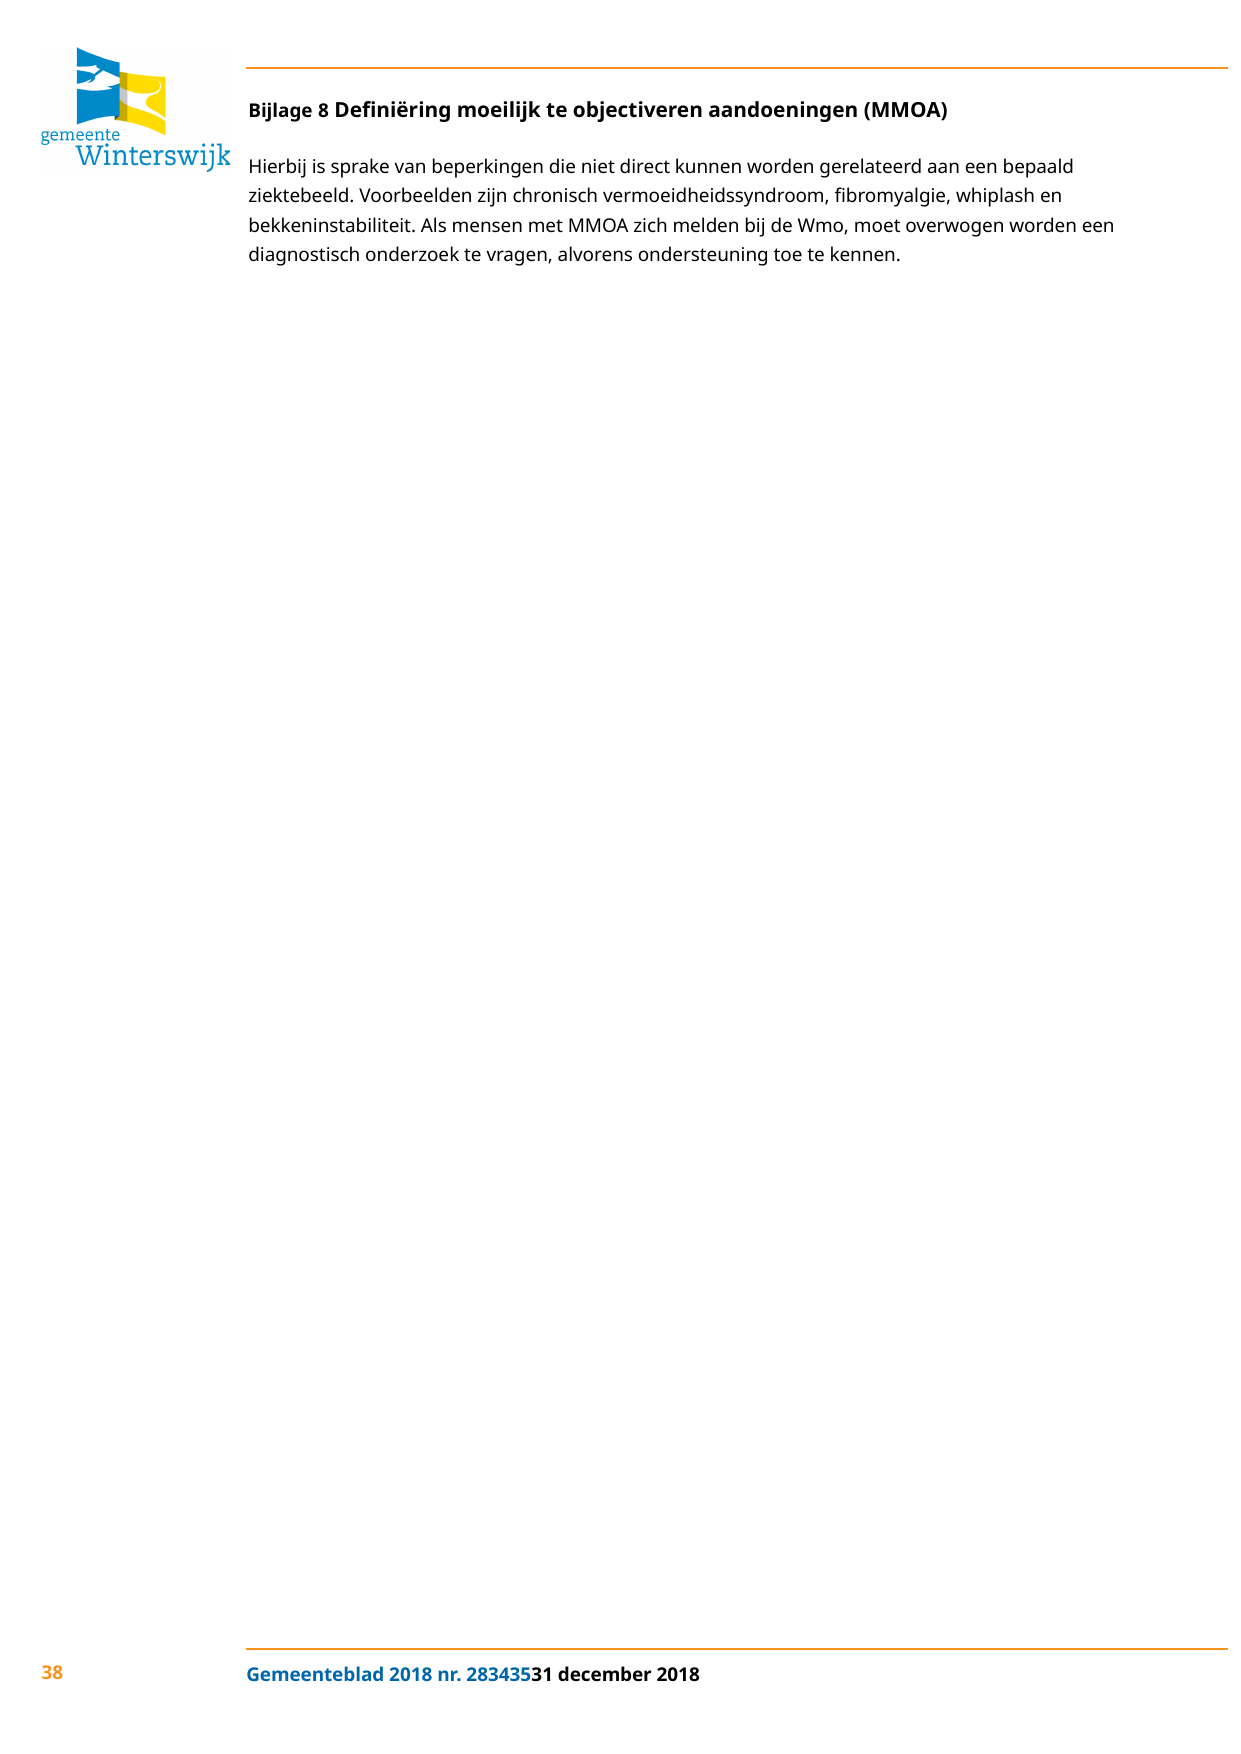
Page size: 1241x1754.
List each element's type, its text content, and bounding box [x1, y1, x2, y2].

picture [225, 153, 231, 162]
text Hierbij is sprake van beperkingen die niet direct kunnen worden gerelateerd aan een bepaald ziektebeeld. Voorbeelden zijn chronisch vermoeidheidssyndroom, fibromyalgie, whiplash en bekkeninstabiliteit. Als mensen met MMOA zich melden bij de Wmo, moet overwogen worden een diagnostisch onderzoek te vragen, alvorens ondersteuning toe te kennen. [248, 153, 1152, 267]
picture [41, 47, 231, 172]
text Bijlage 8 Definiëring moeilijk te objectiveren aandoeningen (MMOA) [248, 95, 1152, 123]
